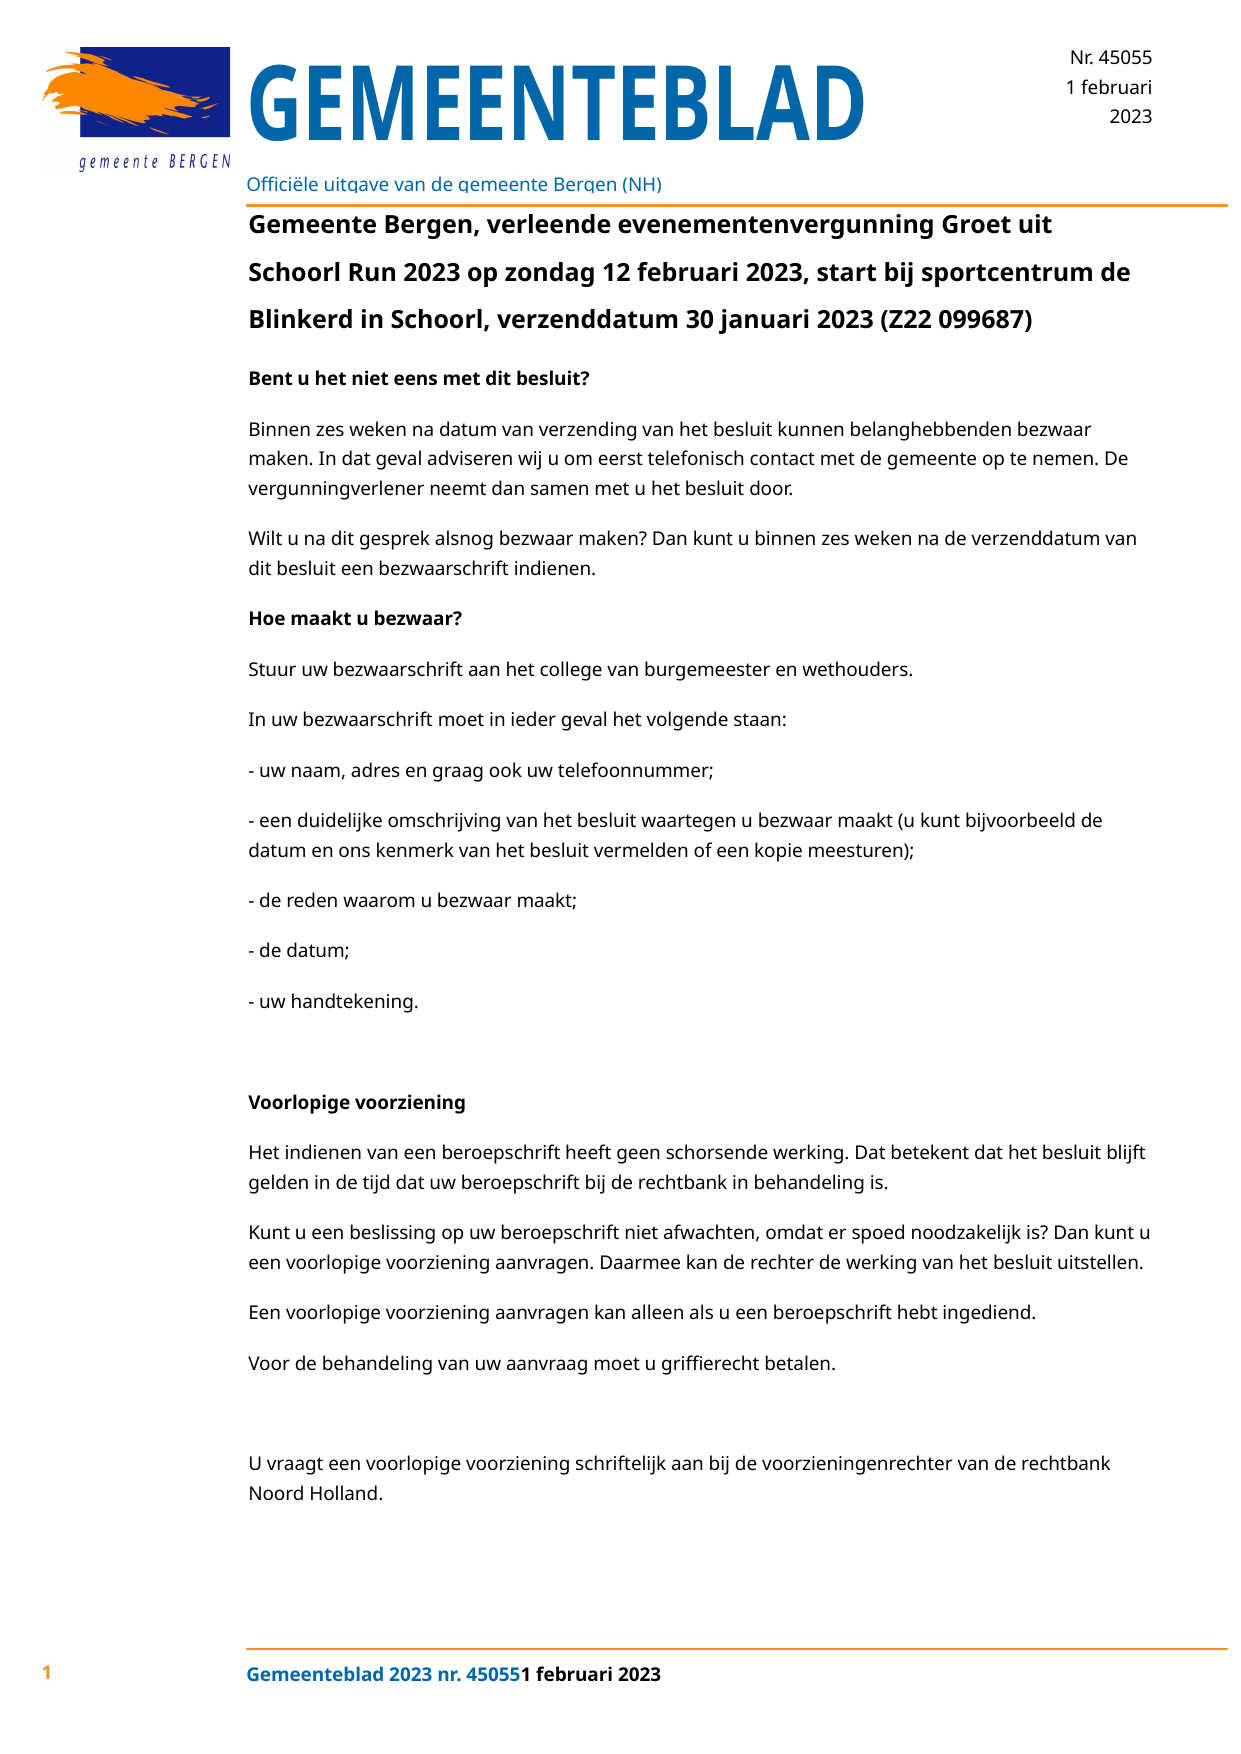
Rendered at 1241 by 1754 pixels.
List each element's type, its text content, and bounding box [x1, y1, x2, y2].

text Wilt u na dit gesprek alsnog bezwaar maken? Dan kunt u binnen zes weken na de verzenddatum van dit besluit een bezwaarschrift indienen. [248, 526, 1152, 581]
text - uw handtekening. [248, 988, 1152, 1014]
text Een voorlopige voorziening aanvragen kan alleen als u een beroepschrift hebt ingediend. [248, 1299, 1152, 1325]
text Stuur uw bezwaarschrift aan het college van burgemeester en wethouders. [248, 656, 1152, 682]
text Het indienen van een beroepschrift heeft geen schorsende werking. Dat betekent dat het besluit blijft gelden in de tijd dat uw beroepschrift bij de rechtbank in behandeling is. [248, 1139, 1152, 1194]
text Bent u het niet eens met dit besluit? [248, 366, 1152, 391]
text Hoe maakt u bezwaar? [248, 606, 1152, 631]
text U vraagt een voorlopige voorziening schriftelijk aan bij de voorzieningenrechter van de rechtbank Noord Holland. [248, 1451, 1152, 1506]
text Kunt u een beslissing op uw beroepschrift niet afwachten, omdat er spoed noodzakelijk is? Dan kunt u een voorlopige voorziening aanvragen. Daarmee kan de rechter de werking van het besluit uitstellen. [248, 1219, 1152, 1274]
picture [41, 47, 231, 172]
text - uw naam, adres en graag ook uw telefoonnummer; [248, 757, 1152, 782]
text Voorlopige voorziening [248, 1089, 1152, 1114]
text - de datum; [248, 938, 1152, 963]
text - een duidelijke omschrijving van het besluit waartegen u bezwaar maakt (u kunt bijvoorbeeld de datum en ons kenmerk van het besluit vermelden of een kopie meesturen); [248, 807, 1152, 862]
text Binnen zes weken na datum van verzending van het besluit kunnen belanghebbenden bezwaar maken. In dat geval adviseren wij u om eerst telefonisch contact met de gemeente op te nemen. De vergunningverlener neemt dan samen met u het besluit door. [248, 416, 1152, 501]
text Voor de behandeling van uw aanvraag moet u griffierecht betalen. [248, 1350, 1152, 1375]
text - de reden waarom u bezwaar maakt; [248, 887, 1152, 913]
text Gemeente Bergen, verleende evenementenvergunning Groet uit Schoorl Run 2023 op zondag 12 februari 2023, start bij sportcentrum de Blinkerd in Schoorl, verzenddatum 30 januari 2023 (Z22 099687) [248, 207, 1152, 336]
text In uw bezwaarschrift moet in ieder geval het volgende staan: [248, 706, 1152, 732]
